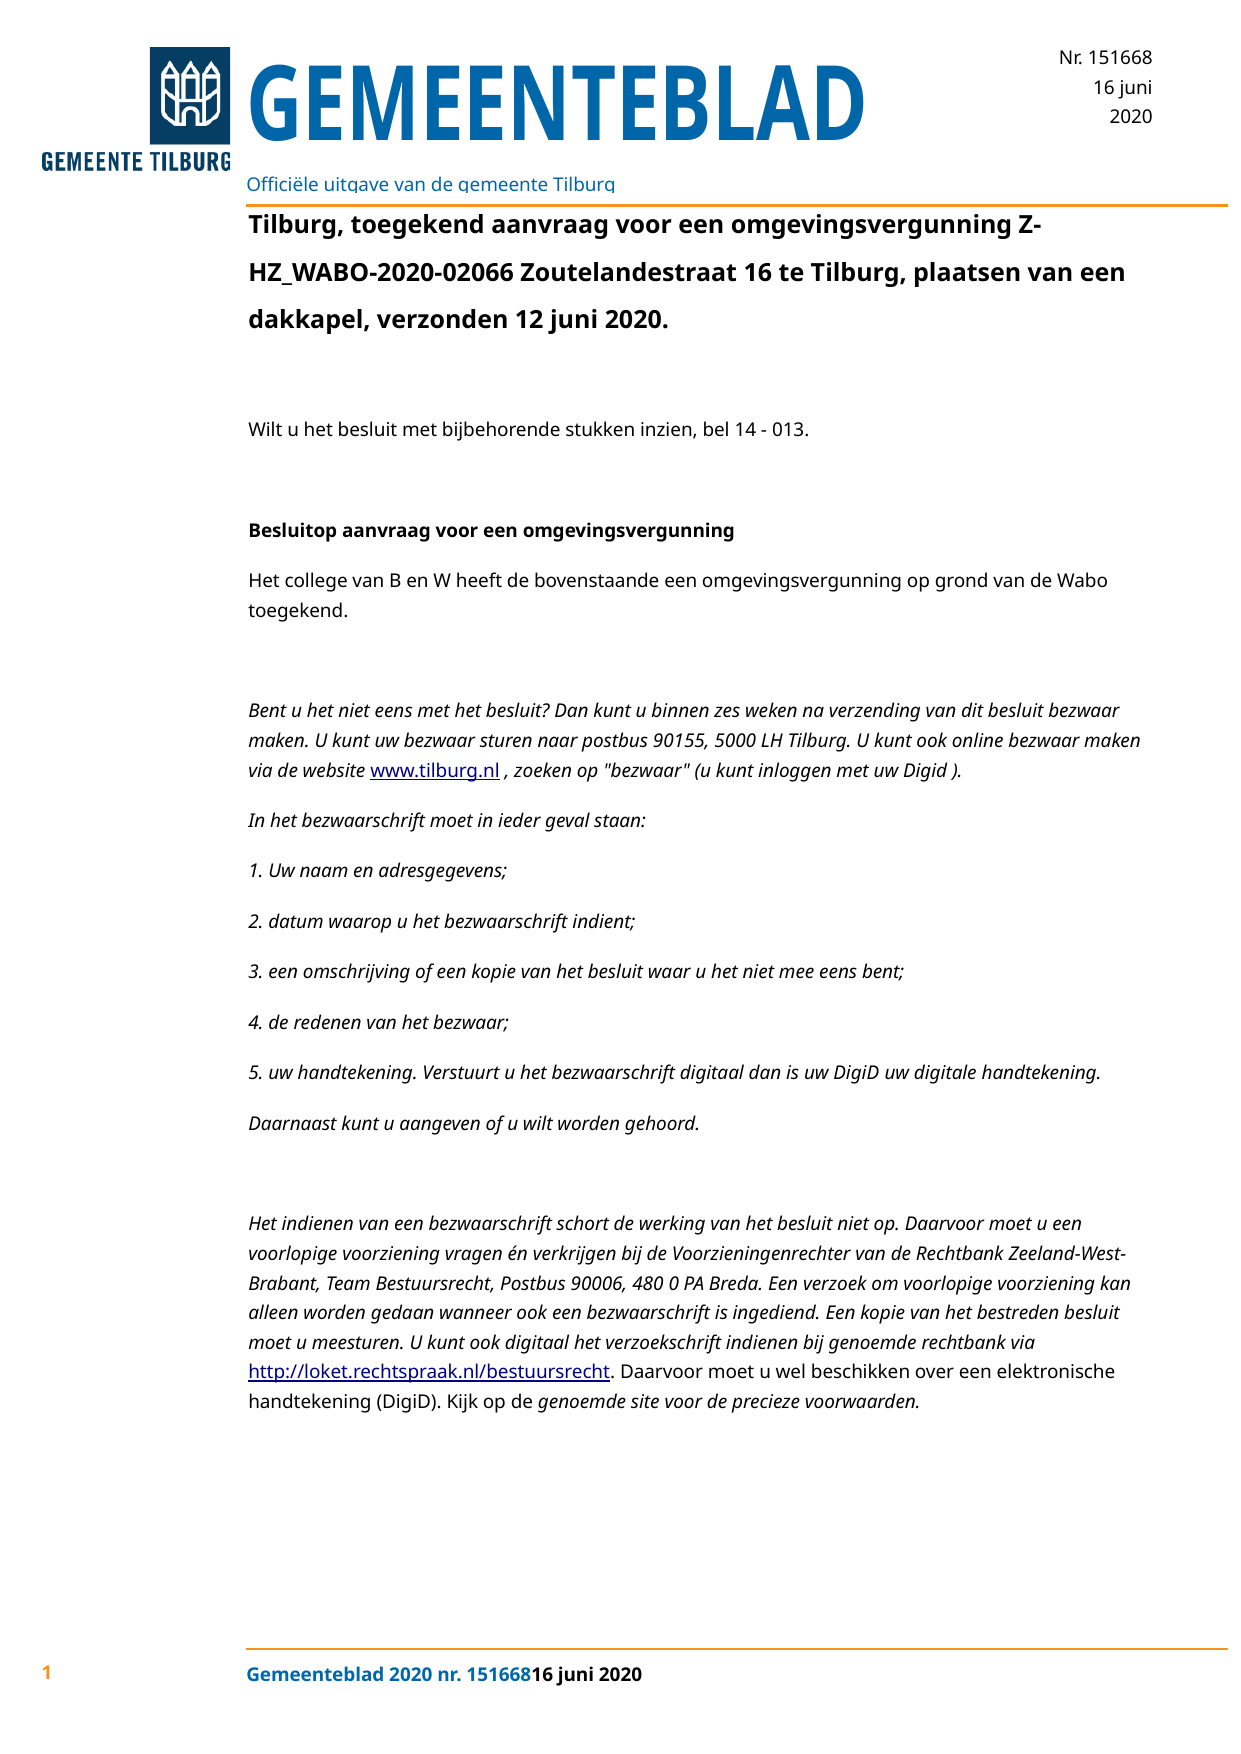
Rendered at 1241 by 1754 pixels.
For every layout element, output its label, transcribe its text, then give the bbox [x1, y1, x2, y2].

text Wilt u het besluit met bijbehorende stukken inzien, bel 14 - 013. [248, 416, 1152, 442]
text 3. een omschrijving of een kopie van het besluit waar u het niet mee eens bent; [248, 958, 1152, 984]
text Besluitop aanvraag voor een omgevingsvergunning [248, 517, 1152, 542]
text Bent u het niet eens met het besluit? Dan kunt u binnen zes weken na verzending van dit besluit bezwaar maken. U kunt uw bezwaar sturen naar postbus 90155, 5000 LH Tilburg. U kunt ook online bezwaar maken via de website www.tilburg.nl , zoeken op "bezwaar" (u kunt inloggen met uw Digid ). [248, 698, 1152, 782]
text 4. de redenen van het bezwaar; [248, 1009, 1152, 1034]
text Daarnaast kunt u aangeven of u wilt worden gehoord. [248, 1110, 1152, 1135]
picture [41, 47, 231, 172]
text 2. datum waarop u het bezwaarschrift indient; [248, 908, 1152, 934]
text Het college van B en W heeft de bovenstaande een omgevingsvergunning op grond van de Wabo toegekend. [248, 567, 1152, 622]
text Tilburg, toegekend aanvraag voor een omgevingsvergunning Z-HZ_WABO-2020-02066 Zoutelandestraat 16 te Tilburg, plaatsen van een dakkapel, verzonden 12 juni 2020. [248, 207, 1152, 336]
text 5. uw handtekening. Verstuurt u het bezwaarschrift digitaal dan is uw DigiD uw digitale handtekening. [248, 1059, 1152, 1085]
text In het bezwaarschrift moet in ieder geval staan: [248, 807, 1152, 833]
text Het indienen van een bezwaarschrift schort de werking van het besluit niet op. Daarvoor moet u een voorlopige voorziening vragen én verkrijgen bij de Voorzieningenrechter van de Rechtbank Zeeland-West-Brabant, Team Bestuursrecht, Postbus 90006, 480 0 PA Breda. Een verzoek om voorlopige voorziening kan alleen worden gedaan wanneer ook een bezwaarschrift is ingediend. Een kopie van het bestreden besluit moet u meesturen. U kunt ook digitaal het verzoekschrift indienen bij genoemde rechtbank via http://loket.rechtspraak.nl/bestuursrecht. Daarvoor moet u wel beschikken over een elektronische handtekening (DigiD). Kijk op de genoemde site voor de precieze voorwaarden. [248, 1211, 1152, 1414]
text 1. Uw naam en adresgegevens; [248, 858, 1152, 883]
